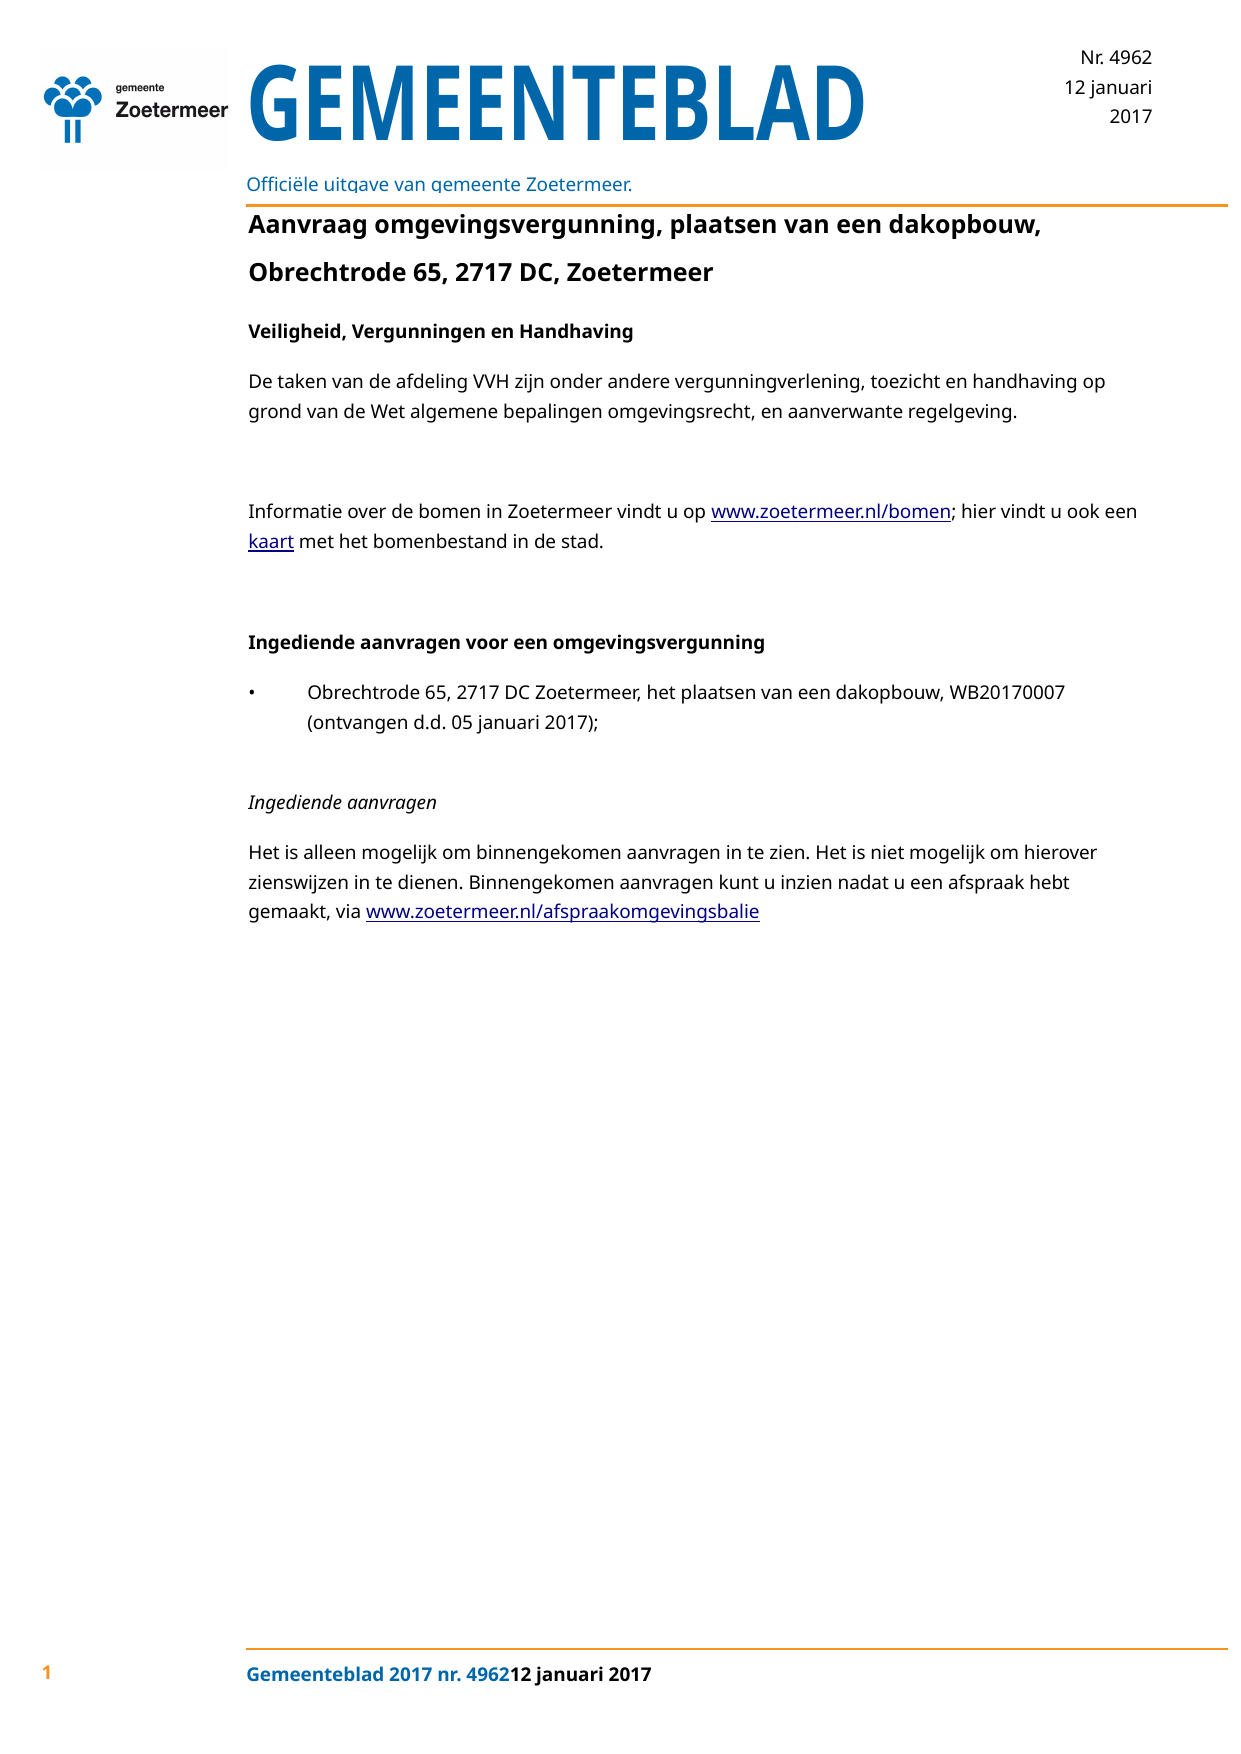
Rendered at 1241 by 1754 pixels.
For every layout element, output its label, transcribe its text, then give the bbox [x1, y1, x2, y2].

list Obrechtrode 65, 2717 DC Zoetermeer, het plaatsen van een dakopbouw, WB20170007 (ontvangen d.d. 05 januari 2017); [248, 679, 1152, 735]
text De taken van de afdeling VVH zijn onder andere vergunningverlening, toezicht en handhaving op grond van de Wet algemene bepalingen omgevingsrecht, en aanverwante regelgeving. [248, 368, 1152, 424]
text Het is alleen mogelijk om binnengekomen aanvragen in te zien. Het is niet mogelijk om hierover zienswijzen in te dienen. Binnengekomen aanvragen kunt u inzien nadat u een afspraak hebt gemaakt, via www.zoetermeer.nl/afspraakomgevingsbalie [248, 839, 1152, 924]
text Aanvraag omgevingsvergunning, plaatsen van een dakopbouw, Obrechtrode 65, 2717 DC, Zoetermeer [248, 207, 1152, 288]
text Ingediende aanvragen voor een omgevingsvergunning [248, 629, 1152, 655]
text Informatie over de bomen in Zoetermeer vindt u op www.zoetermeer.nl/bomen; hier vindt u ook een kaart met het bomenbestand in de stad. [248, 499, 1152, 554]
text Veiligheid, Vergunningen en Handhaving [248, 318, 1152, 344]
text Ingediende aanvragen [248, 789, 1152, 815]
picture [41, 47, 231, 172]
